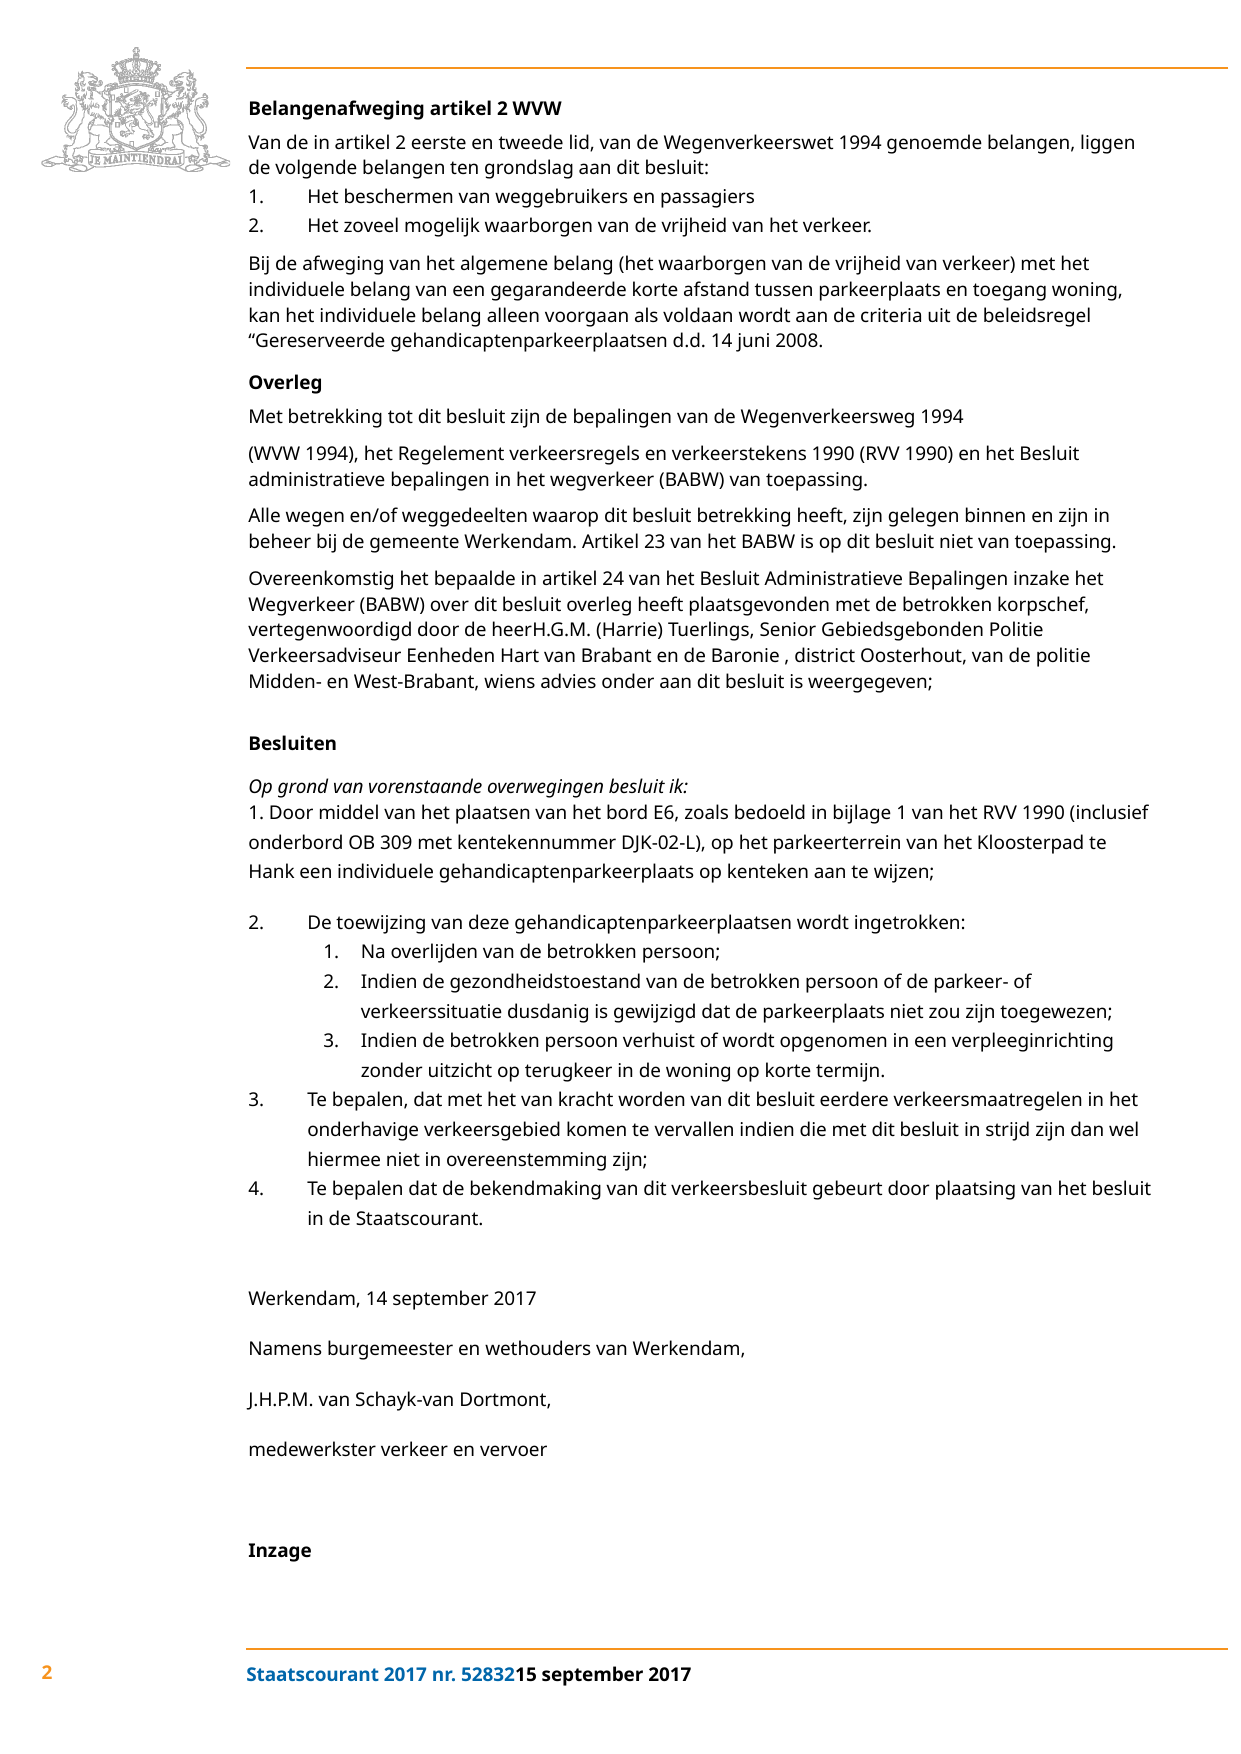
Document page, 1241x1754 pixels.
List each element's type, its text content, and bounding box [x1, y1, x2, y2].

list Te bepalen, dat met het van kracht worden van dit besluit eerdere verkeersmaatregelen in het onderhavige verkeersgebied komen te vervallen indien die met dit besluit in strijd zijn dan wel hiermee niet in overeenstemming zijn; [248, 1087, 1152, 1171]
text Belangenafweging artikel 2 WVW [248, 95, 1152, 121]
list Indien de gezondheidstoestand van de betrokken persoon of de parkeer- of verkeerssituatie dusdanig is gewijzigd dat de parkeerplaats niet zou zijn toegewezen; [323, 968, 1152, 1023]
text 1. Door middel van het plaatsen van het bord E6, zoals bedoeld in bijlage 1 van het RVV 1990 (inclusief onderbord OB 309 met kentekennummer DJK-02-L), op het parkeerterrein van het Kloosterpad te Hank een individuele gehandicaptenparkeerplaats op kenteken aan te wijzen; [248, 799, 1152, 884]
list Het beschermen van weggebruikers en passagiers [248, 183, 1152, 209]
picture [41, 47, 231, 172]
text Op grond van vorenstaande overwegingen besluit ik: [248, 774, 1152, 799]
text Overeenkomstig het bepaalde in artikel 24 van het Besluit Administratieve Bepalingen inzake het Wegverkeer (BABW) over dit besluit overleg heeft plaatsgevonden met de betrokken korpschef, vertegenwoordigd door de heerH.G.M. (Harrie) Tuerlings, Senior Gebiedsgebonden Politie Verkeersadviseur Eenheden Hart van Brabant en de Baronie , district Oosterhout, van de politie Midden- en West-Brabant, wiens advies onder aan dit besluit is weergegeven; [248, 565, 1152, 694]
text Namens burgemeester en wethouders van Werkendam, [248, 1335, 1152, 1361]
text J.H.P.M. van Schayk-van Dortmont, [248, 1386, 1152, 1411]
list De toewijzing van deze gehandicaptenparkeerplaatsen wordt ingetrokken: [248, 909, 1152, 935]
text Besluiten [248, 731, 1152, 756]
text Inzage [248, 1537, 1152, 1563]
text Overleg [248, 369, 1152, 395]
list Te bepalen dat de bekendmaking van dit verkeersbesluit gebeurt door plaatsing van het besluit in de Staatscourant. [248, 1175, 1152, 1231]
text Bij de afweging van het algemene belang (het waarborgen van de vrijheid van verkeer) met het individuele belang van een gegarandeerde korte afstand tussen parkeerplaats en toegang woning, kan het individuele belang alleen voorgaan als voldaan wordt aan de criteria uit de beleidsregel “Gereserveerde gehandicaptenparkeerplaatsen d.d. 14 juni 2008. [248, 250, 1152, 353]
list Het zoveel mogelijk waarborgen van de vrijheid van het verkeer. [248, 212, 1152, 238]
text Met betrekking tot dit besluit zijn de bepalingen van de Wegenverkeersweg 1994 [248, 403, 1152, 429]
text medewerkster verkeer en vervoer [248, 1436, 1152, 1462]
list Na overlijden van de betrokken persoon; [323, 939, 1152, 964]
text Werkendam, 14 september 2017 [248, 1285, 1152, 1311]
list Indien de betrokken persoon verhuist of wordt opgenomen in een verpleeginrichting zonder uitzicht op terugkeer in de woning op korte termijn. [323, 1027, 1152, 1083]
text Alle wegen en/of weggedeelten waarop dit besluit betrekking heeft, zijn gelegen binnen en zijn in beheer bij de gemeente Werkendam. Artikel 23 van het BABW is op dit besluit niet van toepassing. [248, 503, 1152, 554]
text (WVW 1994), het Regelement verkeersregels en verkeerstekens 1990 (RVV 1990) en het Besluit administratieve bepalingen in het wegverkeer (BABW) van toepassing. [248, 440, 1152, 492]
text Van de in artikel 2 eerste en tweede lid, van de Wegenverkeerswet 1994 genoemde belangen, liggen de volgende belangen ten grondslag aan dit besluit: [248, 129, 1152, 180]
